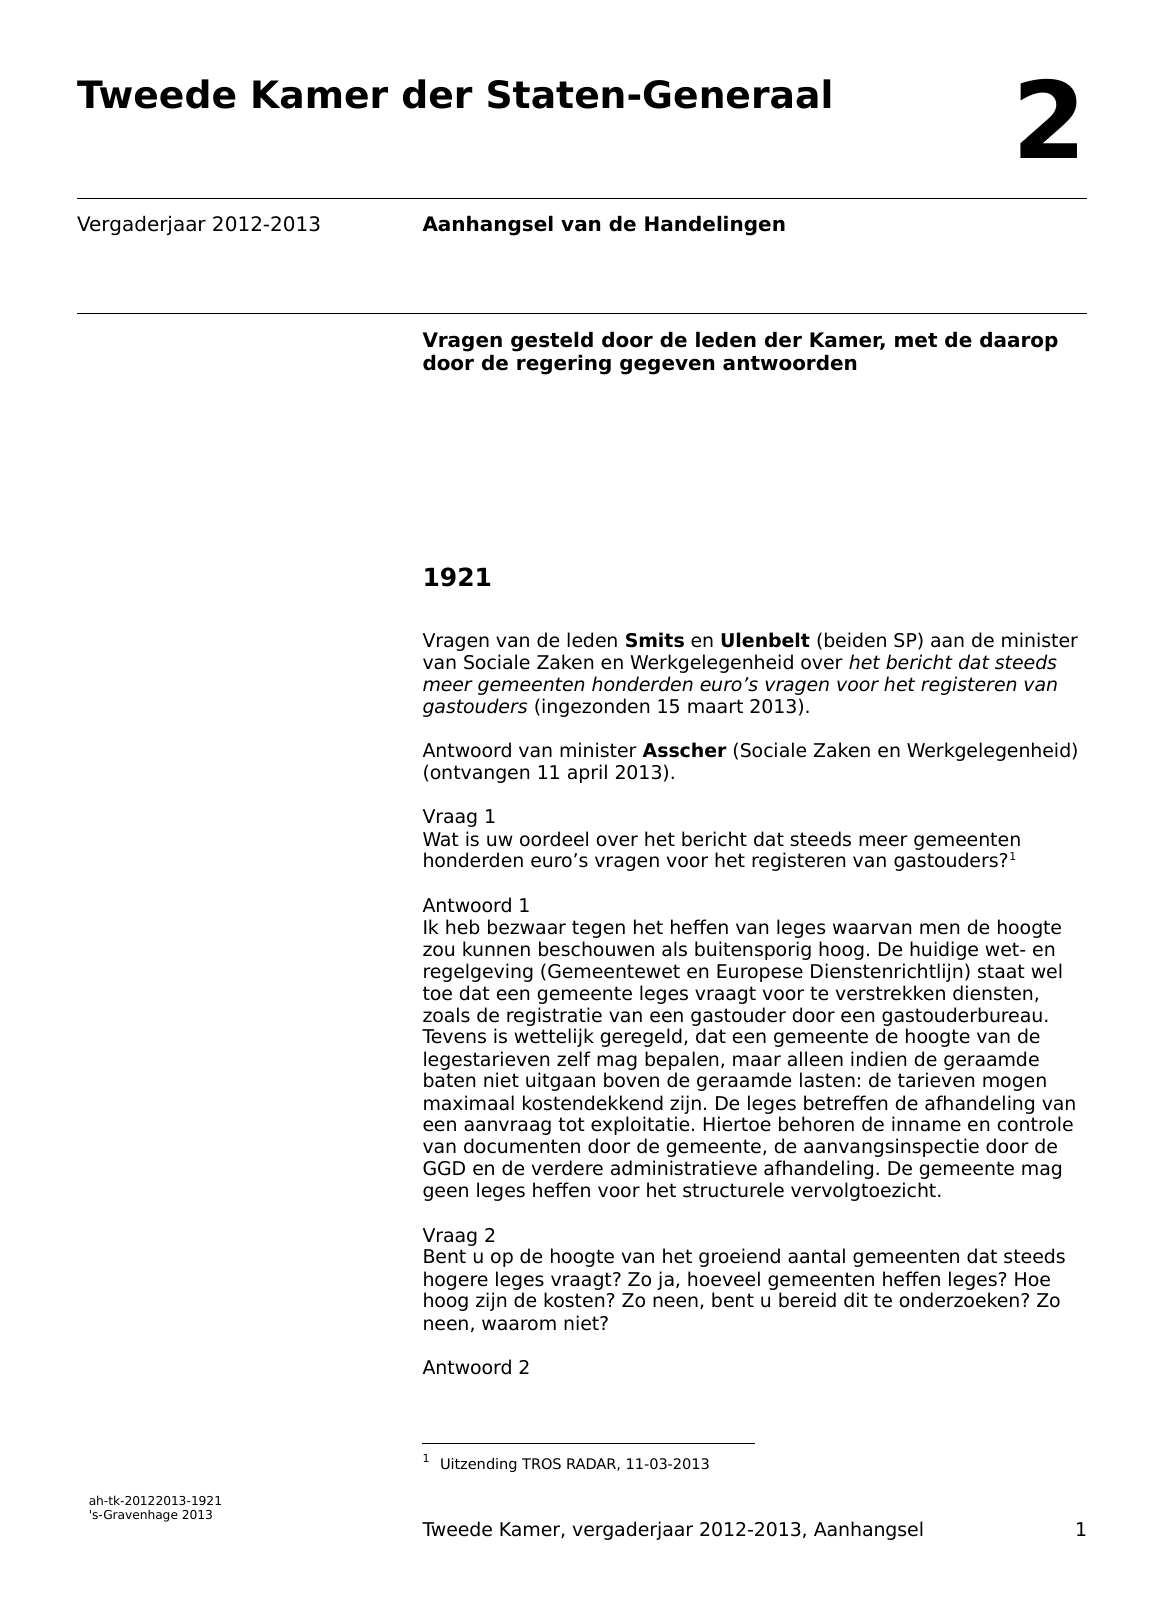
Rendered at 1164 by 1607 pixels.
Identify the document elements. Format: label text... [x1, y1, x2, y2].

text Uitzending TROS RADAR, 11-03-2013 [422, 1452, 1087, 1474]
table_cell Aanhangsel van de Handelingen [422, 199, 1087, 313]
text 's-Gravenhage 2013 [88, 1508, 323, 1522]
table_header 2 [886, 59, 1087, 198]
text Antwoord 1 [422, 894, 1087, 917]
table_cell [77, 314, 422, 375]
text Vraag 2 [422, 1224, 1087, 1246]
text Vraag 1 [422, 806, 1087, 828]
text Wat is uw oordeel over het bericht dat steeds meer gemeenten honderden euro’s vragen voor het registeren van gastouders? [422, 828, 1087, 872]
text ah-tk-20122013-1921 [88, 1494, 323, 1508]
text Antwoord 2 [422, 1357, 1087, 1378]
text Bent u op de hoogte van het groeiend aantal gemeenten dat steeds hogere leges vraagt? Zo ja, hoeveel gemeenten heffen leges? Hoe hoog zijn de kosten? Zo neen, bent u bereid dit te onderzoeken? Zo neen, waarom niet? [422, 1246, 1087, 1334]
table_header Tweede Kamer der Staten-Generaal [77, 59, 886, 198]
text 1921 [422, 563, 1087, 592]
text Antwoord van minister Asscher (Sociale Zaken en Werkgelegenheid) (ontvangen 11 april 2013). [422, 740, 1087, 784]
table_cell Vergaderjaar 2012-2013 [77, 199, 422, 313]
text Vragen van de leden Smits en Ulenbelt (beiden SP) aan de minister van Sociale Zaken en Werkgelegenheid over het bericht dat steeds meer gemeenten honderden euro’s vragen voor het registeren van gastouders (ingezonden 15 maart 2013). [422, 630, 1087, 718]
table_cell Vragen gesteld door de leden der Kamer, met de daarop door de regering gegeven antwoorden [422, 314, 1087, 375]
text Ik heb bezwaar tegen het heffen van leges waarvan men de hoogte zou kunnen beschouwen als buitensporig hoog. De huidige wet- en regelgeving (Gemeentewet en Europese Dienstenrichtlijn) staat wel toe dat een gemeente leges vraagt voor te verstrekken diensten, zoals de registratie van een gastouder door een gastouderbureau. Tevens is wettelijk geregeld, dat een gemeente de hoogte van de legestarieven zelf mag bepalen, maar alleen indien de geraamde baten niet uitgaan boven de geraamde lasten: de tarieven mogen maximaal kostendekkend zijn. De leges betreffen de afhandeling van een aanvraag tot exploitatie. Hiertoe behoren de inname en controle van documenten door de gemeente, de aanvangsinspectie door de GGD en de verdere administratieve afhandeling. De gemeente mag geen leges heffen voor het structurele vervolgtoezicht. [422, 917, 1087, 1202]
